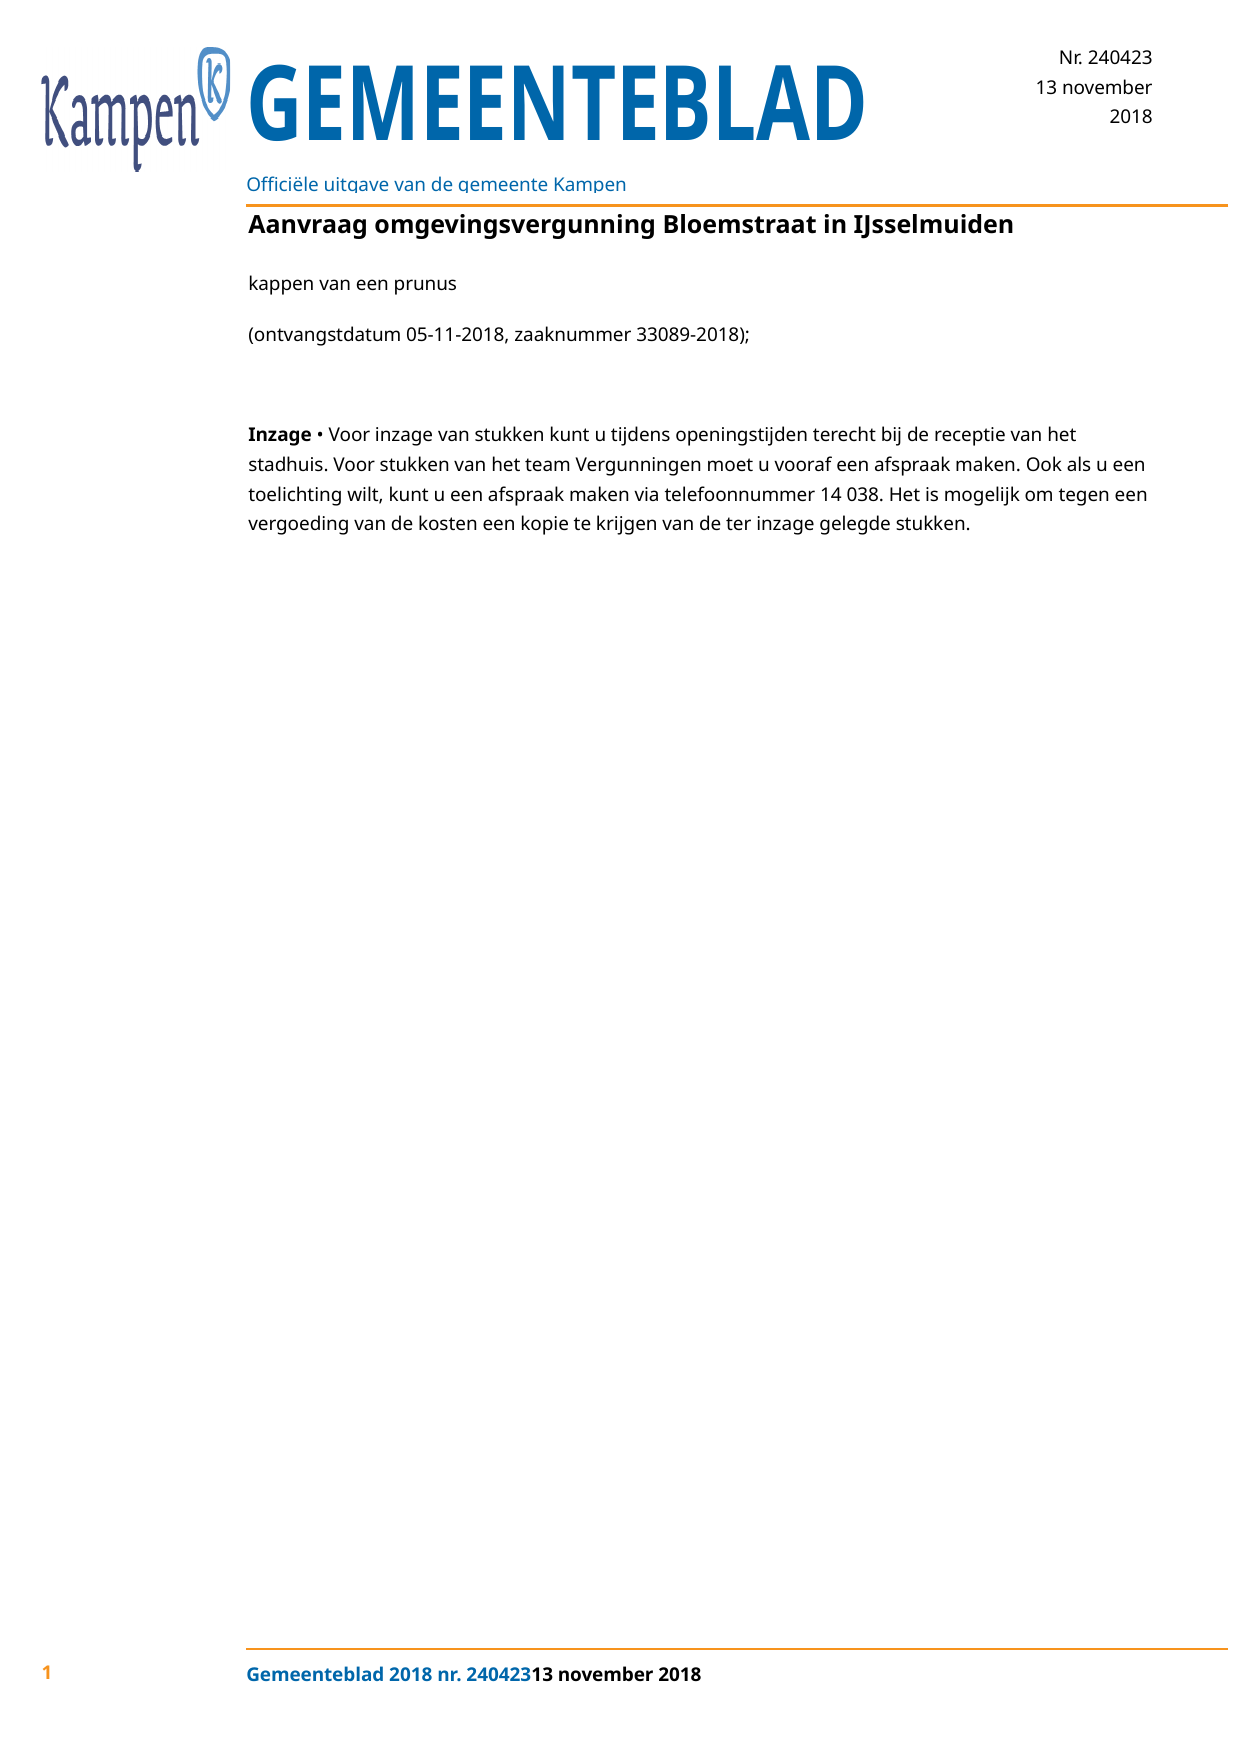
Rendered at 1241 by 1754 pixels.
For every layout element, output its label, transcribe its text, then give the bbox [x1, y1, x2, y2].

text (ontvangstdatum 05-11-2018, zaaknummer 33089-2018); [248, 321, 1152, 346]
picture [41, 47, 231, 172]
text kappen van een prunus [248, 270, 1152, 296]
text Aanvraag omgevingsvergunning Bloemstraat in IJsselmuiden [248, 207, 1152, 241]
text Inzage • Voor inzage van stukken kunt u tijdens openingstijden terecht bij de receptie van het stadhuis. Voor stukken van het team Vergunningen moet u vooraf een afspraak maken. Ook als u een toelichting wilt, kunt u een afspraak maken via telefoonnummer 14 038. Het is mogelijk om tegen een vergoeding van de kosten een kopie te krijgen van de ter inzage gelegde stukken. [248, 422, 1152, 536]
